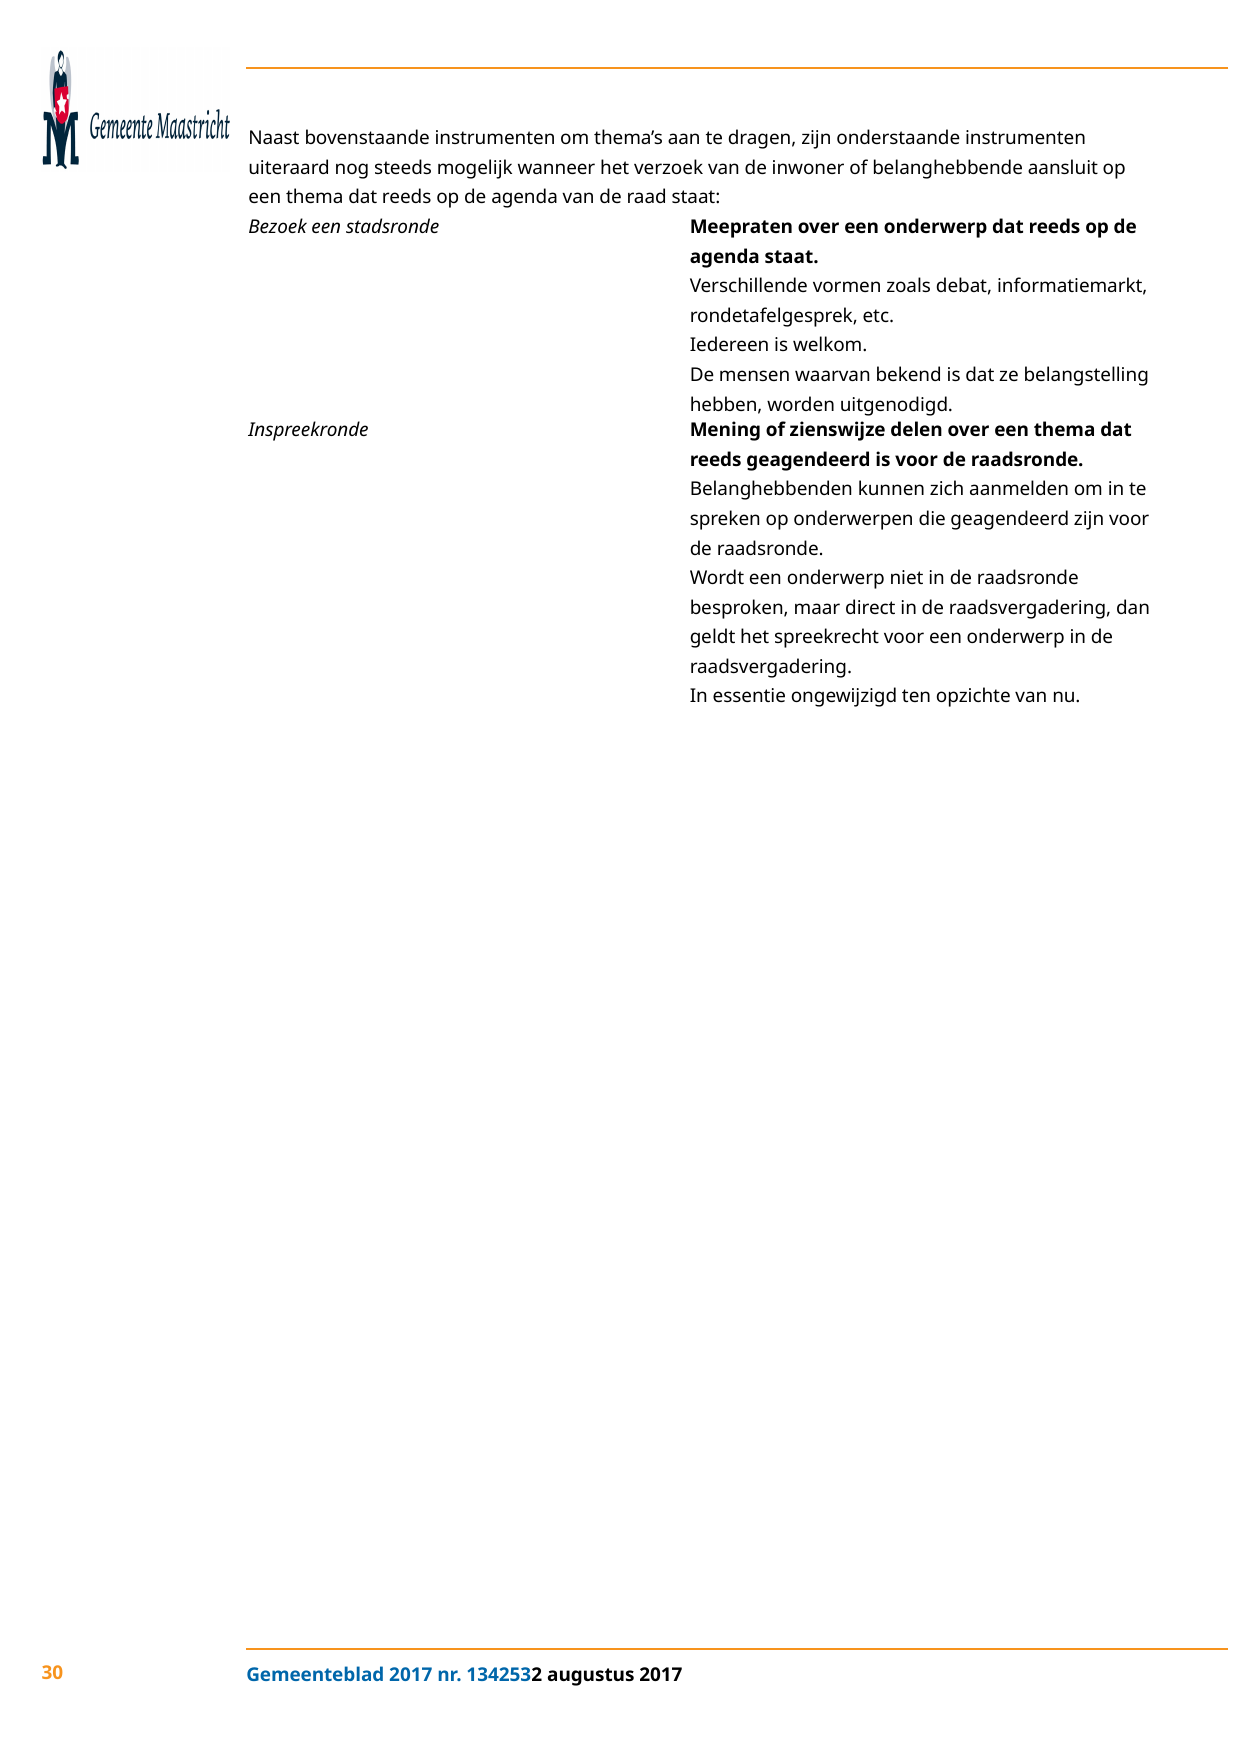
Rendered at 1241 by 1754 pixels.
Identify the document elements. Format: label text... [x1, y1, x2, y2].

table_cell Inspreekronde [248, 416, 689, 708]
table_header Meepraten over een onderwerp dat reeds op de agenda staat. Verschillende vormen zoals debat, informatiemarkt, rondetafelgesprek, etc. Iedereen is welkom. De mensen waarvan bekend is dat ze belangstelling hebben, worden uitgenodigd. [690, 213, 1152, 416]
picture [41, 47, 231, 172]
text Naast bovenstaande instrumenten om thema’s aan te dragen, zijn onderstaande instrumenten uiteraard nog steeds mogelijk wanneer het verzoek van de inwoner of belanghebbende aansluit op een thema dat reeds op de agenda van de raad staat: [248, 124, 1152, 209]
table_cell Mening of zienswijze delen over een thema dat reeds geagendeerd is voor de raadsronde. Belanghebbenden kunnen zich aanmelden om in te spreken op onderwerpen die geagendeerd zijn voor de raadsronde. Wordt een onderwerp niet in de raadsronde besproken, maar direct in de raadsvergadering, dan geldt het spreekrecht voor een onderwerp in de raadsvergadering. In essentie ongewijzigd ten opzichte van nu. [690, 416, 1152, 708]
table_header Bezoek een stadsronde [248, 213, 689, 416]
